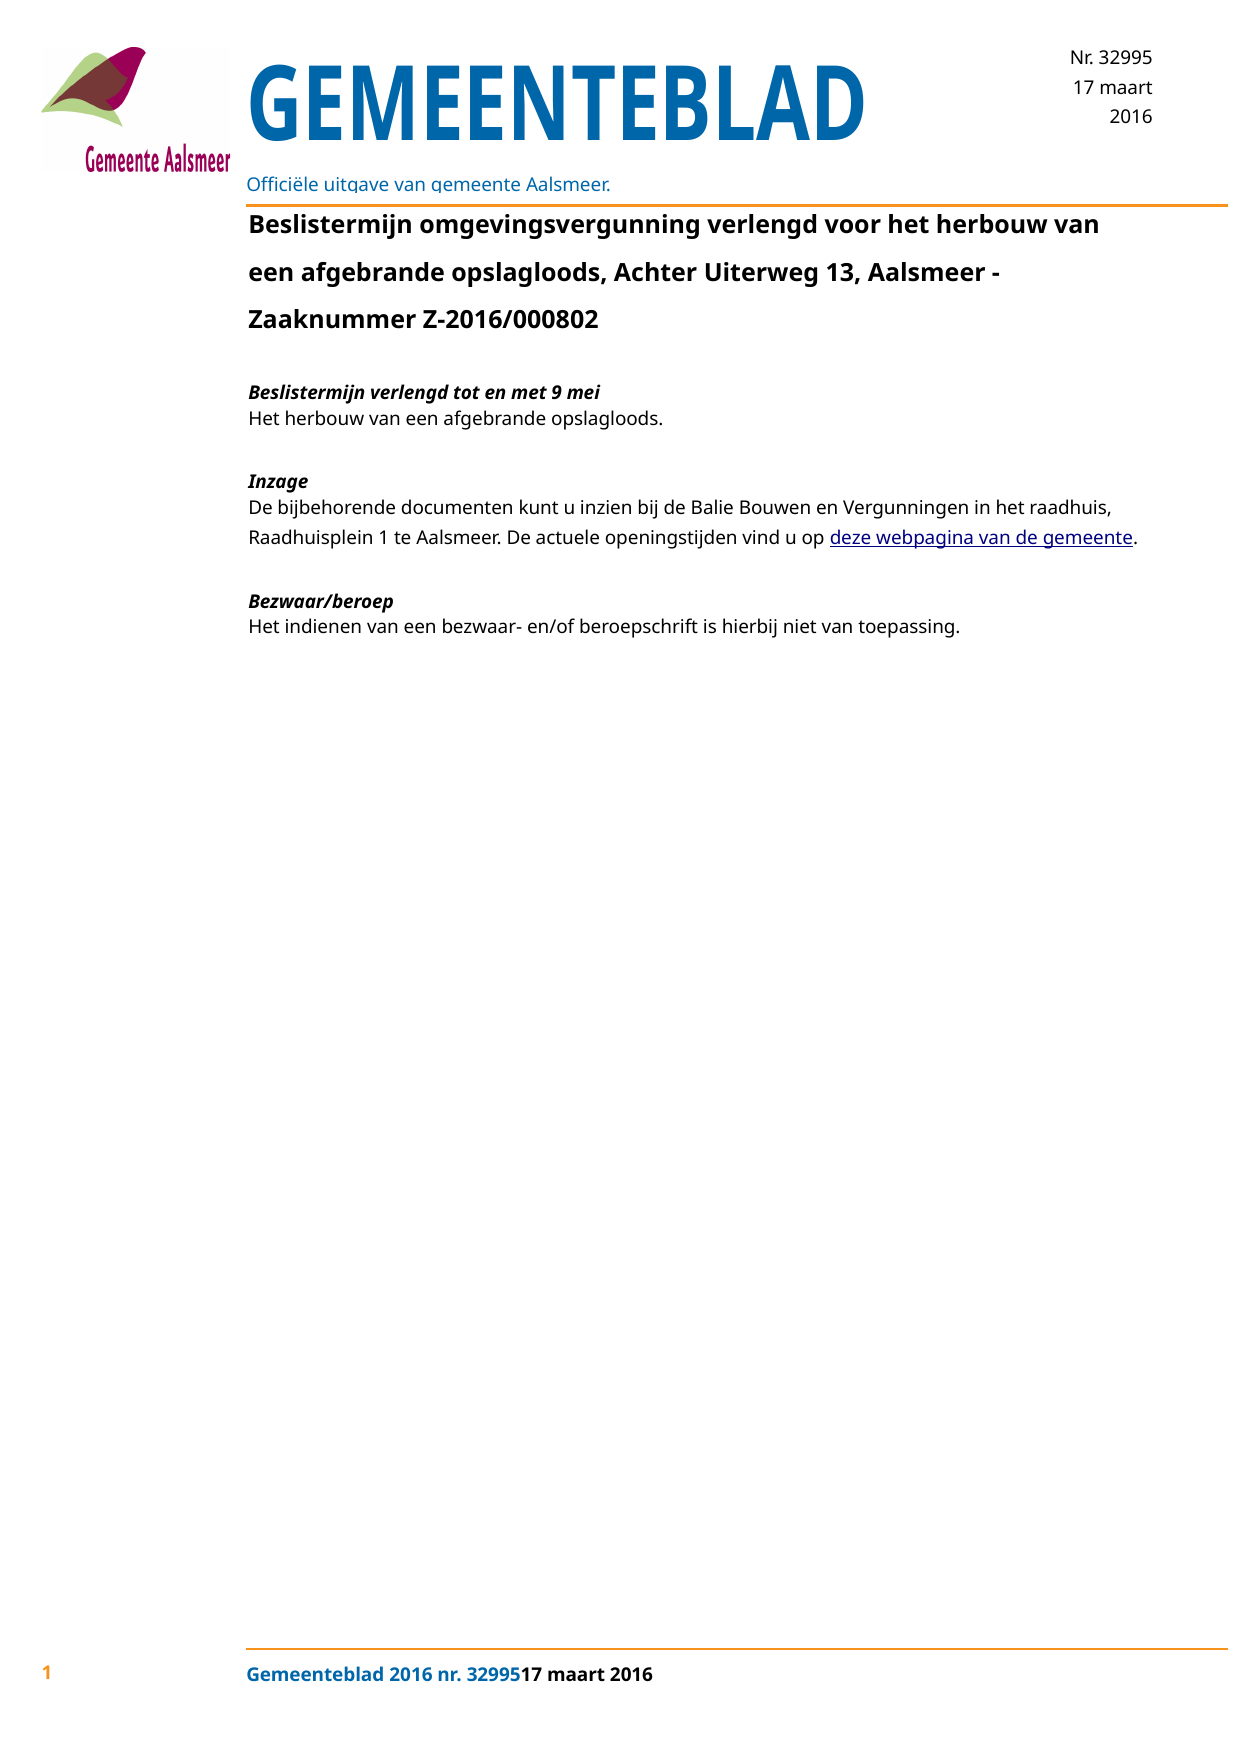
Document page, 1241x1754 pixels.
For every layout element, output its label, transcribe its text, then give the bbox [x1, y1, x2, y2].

text Beslistermijn omgevingsvergunning verlengd voor het herbouw van een afgebrande opslagloods, Achter Uiterweg 13, Aalsmeer - Zaaknummer Z-2016/000802 [248, 207, 1152, 336]
text Bezwaar/beroep [248, 588, 1152, 614]
text Beslistermijn verlengd tot en met 9 mei [248, 379, 1152, 405]
text Inzage [248, 469, 1152, 494]
picture [41, 47, 231, 172]
text Het indienen van een bezwaar- en/of beroepschrift is hierbij niet van toepassing. [248, 614, 1152, 639]
text De bijbehorende documenten kunt u inzien bij de Balie Bouwen en Vergunningen in het raadhuis, Raadhuisplein 1 te Aalsmeer. De actuele openingstijden vind u op deze webpagina van de gemeente. [248, 494, 1152, 550]
text Het herbouw van een afgebrande opslagloods. [248, 405, 1152, 431]
